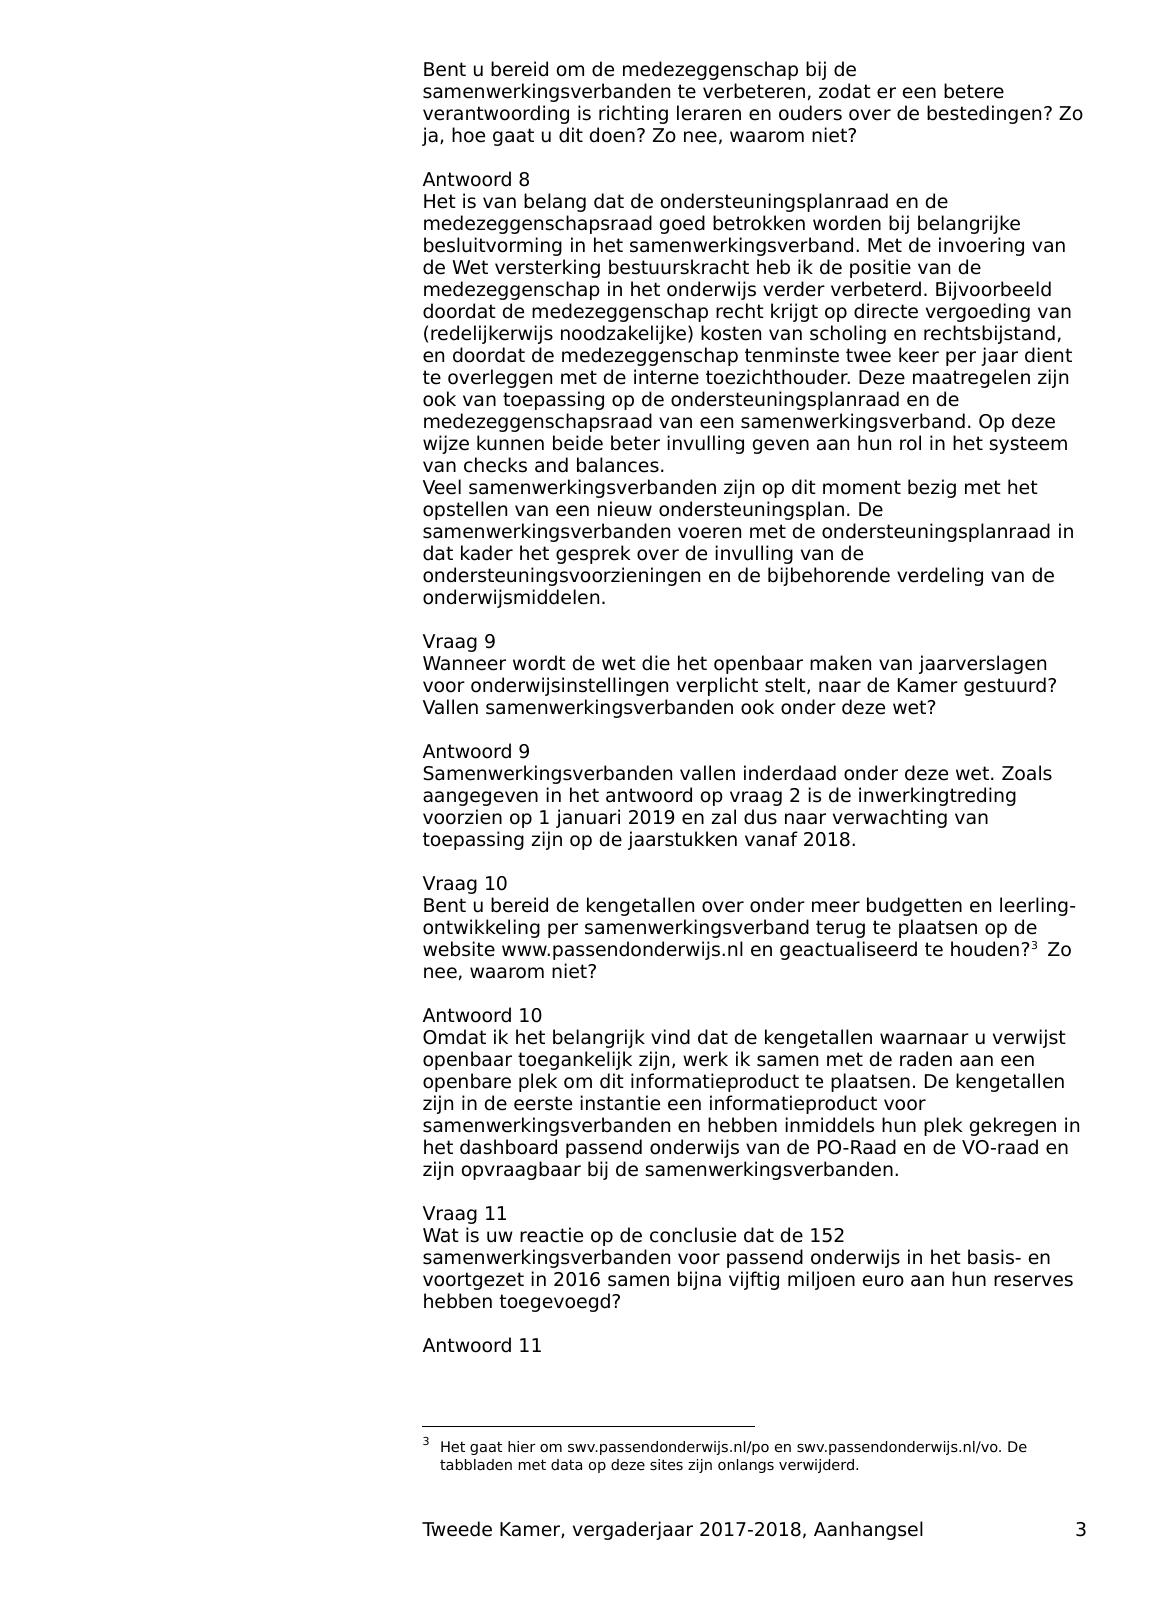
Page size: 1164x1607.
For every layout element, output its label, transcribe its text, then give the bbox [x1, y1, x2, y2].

text Samenwerkingsverbanden vallen inderdaad onder deze wet. Zoals aangegeven in het antwoord op vraag 2 is de inwerkingtreding voorzien op 1 januari 2019 en zal dus naar verwachting van toepassing zijn op de jaarstukken vanaf 2018. [422, 763, 1087, 851]
text Antwoord 9 [422, 741, 1087, 763]
text Antwoord 11 [422, 1335, 1087, 1357]
text Omdat ik het belangrijk vind dat de kengetallen waarnaar u verwijst openbaar toegankelijk zijn, werk ik samen met de raden aan een openbare plek om dit informatieproduct te plaatsen. De kengetallen zijn in de eerste instantie een informatieproduct voor samenwerkingsverbanden en hebben inmiddels hun plek gekregen in het dashboard passend onderwijs van de PO-Raad en de VO-raad en zijn opvraagbaar bij de samenwerkingsverbanden. [422, 1027, 1087, 1181]
text Het is van belang dat de ondersteuningsplanraad en de medezeggenschapsraad goed betrokken worden bij belangrijke besluitvorming in het samenwerkingsverband. Met de invoering van de Wet versterking bestuurskracht heb ik de positie van de medezeggenschap in het onderwijs verder verbeterd. Bijvoorbeeld doordat de medezeggenschap recht krijgt op directe vergoeding van (redelijkerwijs noodzakelijke) kosten van scholing en rechtsbijstand, en doordat de medezeggenschap tenminste twee keer per jaar dient te overleggen met de interne toezichthouder. Deze maatregelen zijn ook van toepassing op de ondersteuningsplanraad en de medezeggenschapsraad van een samenwerkingsverband. Op deze wijze kunnen beide beter invulling geven aan hun rol in het systeem van checks and balances. [422, 191, 1087, 477]
text Bent u bereid de kengetallen over onder meer budgetten en leerling-ontwikkeling per samenwerkingsverband terug te plaatsen op de website www.passendonderwijs.nl en geactualiseerd te houden? Zo nee, waarom niet? [422, 895, 1087, 983]
text Veel samenwerkingsverbanden zijn op dit moment bezig met het opstellen van een nieuw ondersteuningsplan. De samenwerkingsverbanden voeren met de ondersteuningsplanraad in dat kader het gesprek over de invulling van de ondersteuningsvoorzieningen en de bijbehorende verdeling van de onderwijsmiddelen. [422, 477, 1087, 609]
text Vraag 10 [422, 873, 1087, 895]
text Bent u bereid om de medezeggenschap bij de samenwerkingsverbanden te verbeteren, zodat er een betere verantwoording is richting leraren en ouders over de bestedingen? Zo ja, hoe gaat u dit doen? Zo nee, waarom niet? [422, 59, 1087, 147]
text Antwoord 10 [422, 1005, 1087, 1027]
text Wanneer wordt de wet die het openbaar maken van jaarverslagen voor onderwijsinstellingen verplicht stelt, naar de Kamer gestuurd? Vallen samenwerkingsverbanden ook onder deze wet? [422, 653, 1087, 719]
text Vraag 11 [422, 1203, 1087, 1225]
text Vraag 9 [422, 631, 1087, 653]
text Wat is uw reactie op de conclusie dat de 152 samenwerkingsverbanden voor passend onderwijs in het basis- en voortgezet in 2016 samen bijna vijftig miljoen euro aan hun reserves hebben toegevoegd? [422, 1225, 1087, 1313]
text Het gaat hier om swv.passendonderwijs.nl/po en swv.passendonderwijs.nl/vo. De tabbladen met data op deze sites zijn onlangs verwijderd. [422, 1435, 1087, 1474]
text Antwoord 8 [422, 169, 1087, 191]
